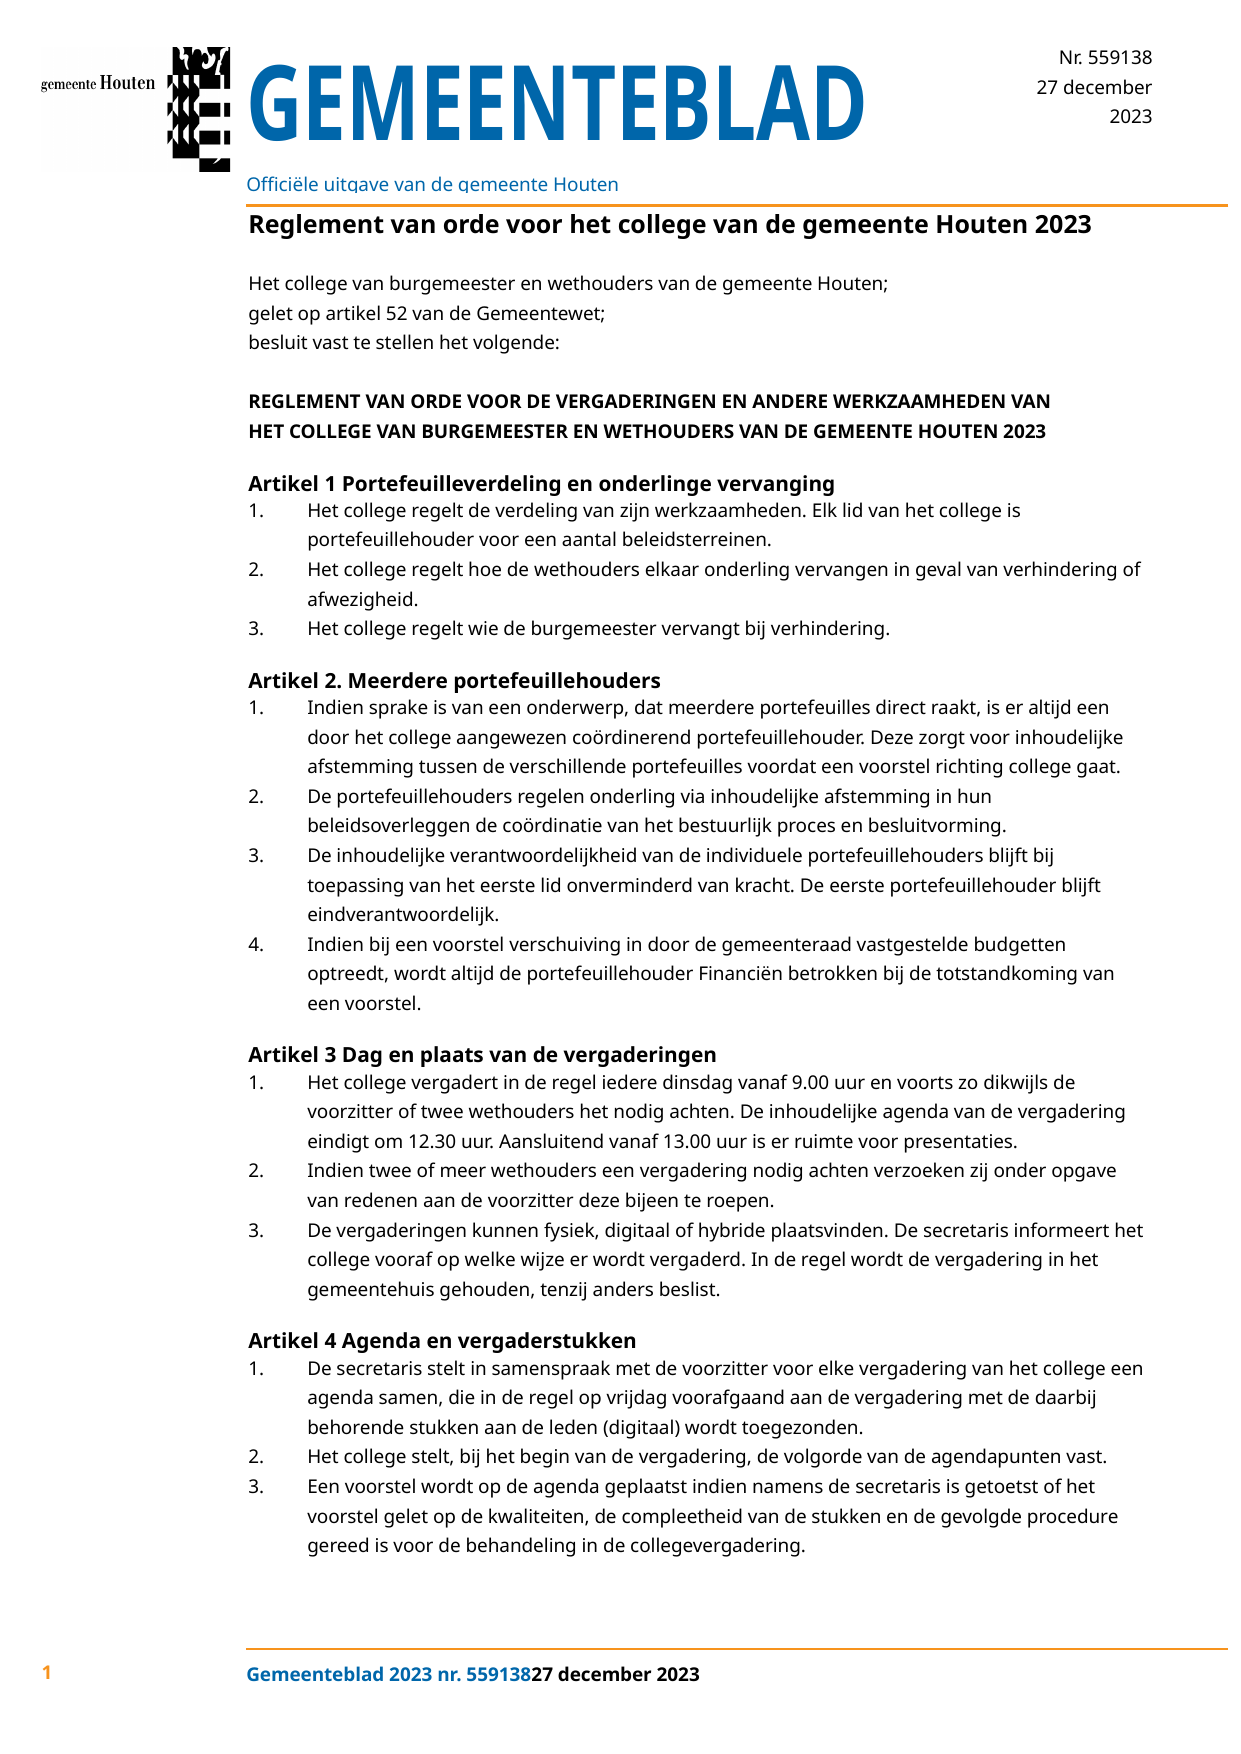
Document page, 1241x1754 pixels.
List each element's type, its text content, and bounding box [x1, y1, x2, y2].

list Indien twee of meer wethouders een vergadering nodig achten verzoeken zij onder opgave van redenen aan de voorzitter deze bijeen te roepen. [248, 1158, 1152, 1213]
text gelet op artikel 52 van de Gemeentewet; [248, 300, 1152, 326]
text besluit vast te stellen het volgende: [248, 329, 1152, 355]
list Het college regelt hoe de wethouders elkaar onderling vervangen in geval van verhindering of afwezigheid. [248, 556, 1152, 612]
text Artikel 4 Agenda en vergaderstukken [248, 1326, 1152, 1355]
list Het college regelt de verdeling van zijn werkzaamheden. Elk lid van het college is portefeuillehouder voor een aantal beleidsterreinen. [248, 497, 1152, 552]
picture [41, 47, 231, 172]
list Indien bij een voorstel verschuiving in door de gemeenteraad vastgestelde budgetten optreedt, wordt altijd de portefeuillehouder Financiën betrokken bij de totstandkoming van een voorstel. [248, 931, 1152, 1016]
list Het college stelt, bij het begin van de vergadering, de volgorde van de agendapunten vast. [248, 1444, 1152, 1469]
list De secretaris stelt in samenspraak met de voorzitter voor elke vergadering van het college een agenda samen, die in de regel op vrijdag voorafgaand aan de vergadering met de daarbij behorende stukken aan de leden (digitaal) wordt toegezonden. [248, 1355, 1152, 1440]
list De portefeuillehouders regelen onderling via inhoudelijke afstemming in hun beleidsoverleggen de coördinatie van het bestuurlijk proces en besluitvorming. [248, 783, 1152, 838]
list Het college regelt wie de burgemeester vervangt bij verhindering. [248, 615, 1152, 641]
text Artikel 1 Portefeuilleverdeling en onderlinge vervanging [248, 469, 1152, 497]
list Indien sprake is van een onderwerp, dat meerdere portefeuilles direct raakt, is er altijd een door het college aangewezen coördinerend portefeuillehouder. Deze zorgt voor inhoudelijke afstemming tussen de verschillende portefeuilles voordat een voorstel richting college gaat. [248, 694, 1152, 779]
text Artikel 3 Dag en plaats van de vergaderingen [248, 1041, 1152, 1069]
text Reglement van orde voor het college van de gemeente Houten 2023 [248, 207, 1152, 241]
list De inhoudelijke verantwoordelijkheid van de individuele portefeuillehouders blijft bij toepassing van het eerste lid onverminderd van kracht. De eerste portefeuillehouder blijft eindverantwoordelijk. [248, 842, 1152, 927]
text REGLEMENT VAN ORDE VOOR DE VERGADERINGEN EN ANDERE WERKZAAMHEDEN VAN [248, 389, 1152, 414]
list De vergaderingen kunnen fysiek, digitaal of hybride plaatsvinden. De secretaris informeert het college vooraf op welke wijze er wordt vergaderd. In de regel wordt de vergadering in het gemeentehuis gehouden, tenzij anders beslist. [248, 1217, 1152, 1302]
text Artikel 2. Meerdere portefeuillehouders [248, 666, 1152, 694]
list Het college vergadert in de regel iedere dinsdag vanaf 9.00 uur en voorts zo dikwijls de voorzitter of twee wethouders het nodig achten. De inhoudelijke agenda van de vergadering eindigt om 12.30 uur. Aansluitend vanaf 13.00 uur is er ruimte voor presentaties. [248, 1069, 1152, 1154]
list Een voorstel wordt op de agenda geplaatst indien namens de secretaris is getoetst of het voorstel gelet op de kwaliteiten, de compleetheid van de stukken en de gevolgde procedure gereed is voor de behandeling in de collegevergadering. [248, 1473, 1152, 1558]
text Het college van burgemeester en wethouders van de gemeente Houten; [248, 270, 1152, 296]
text HET COLLEGE VAN BURGEMEESTER EN WETHOUDERS VAN DE GEMEENTE HOUTEN 2023 [248, 418, 1152, 444]
